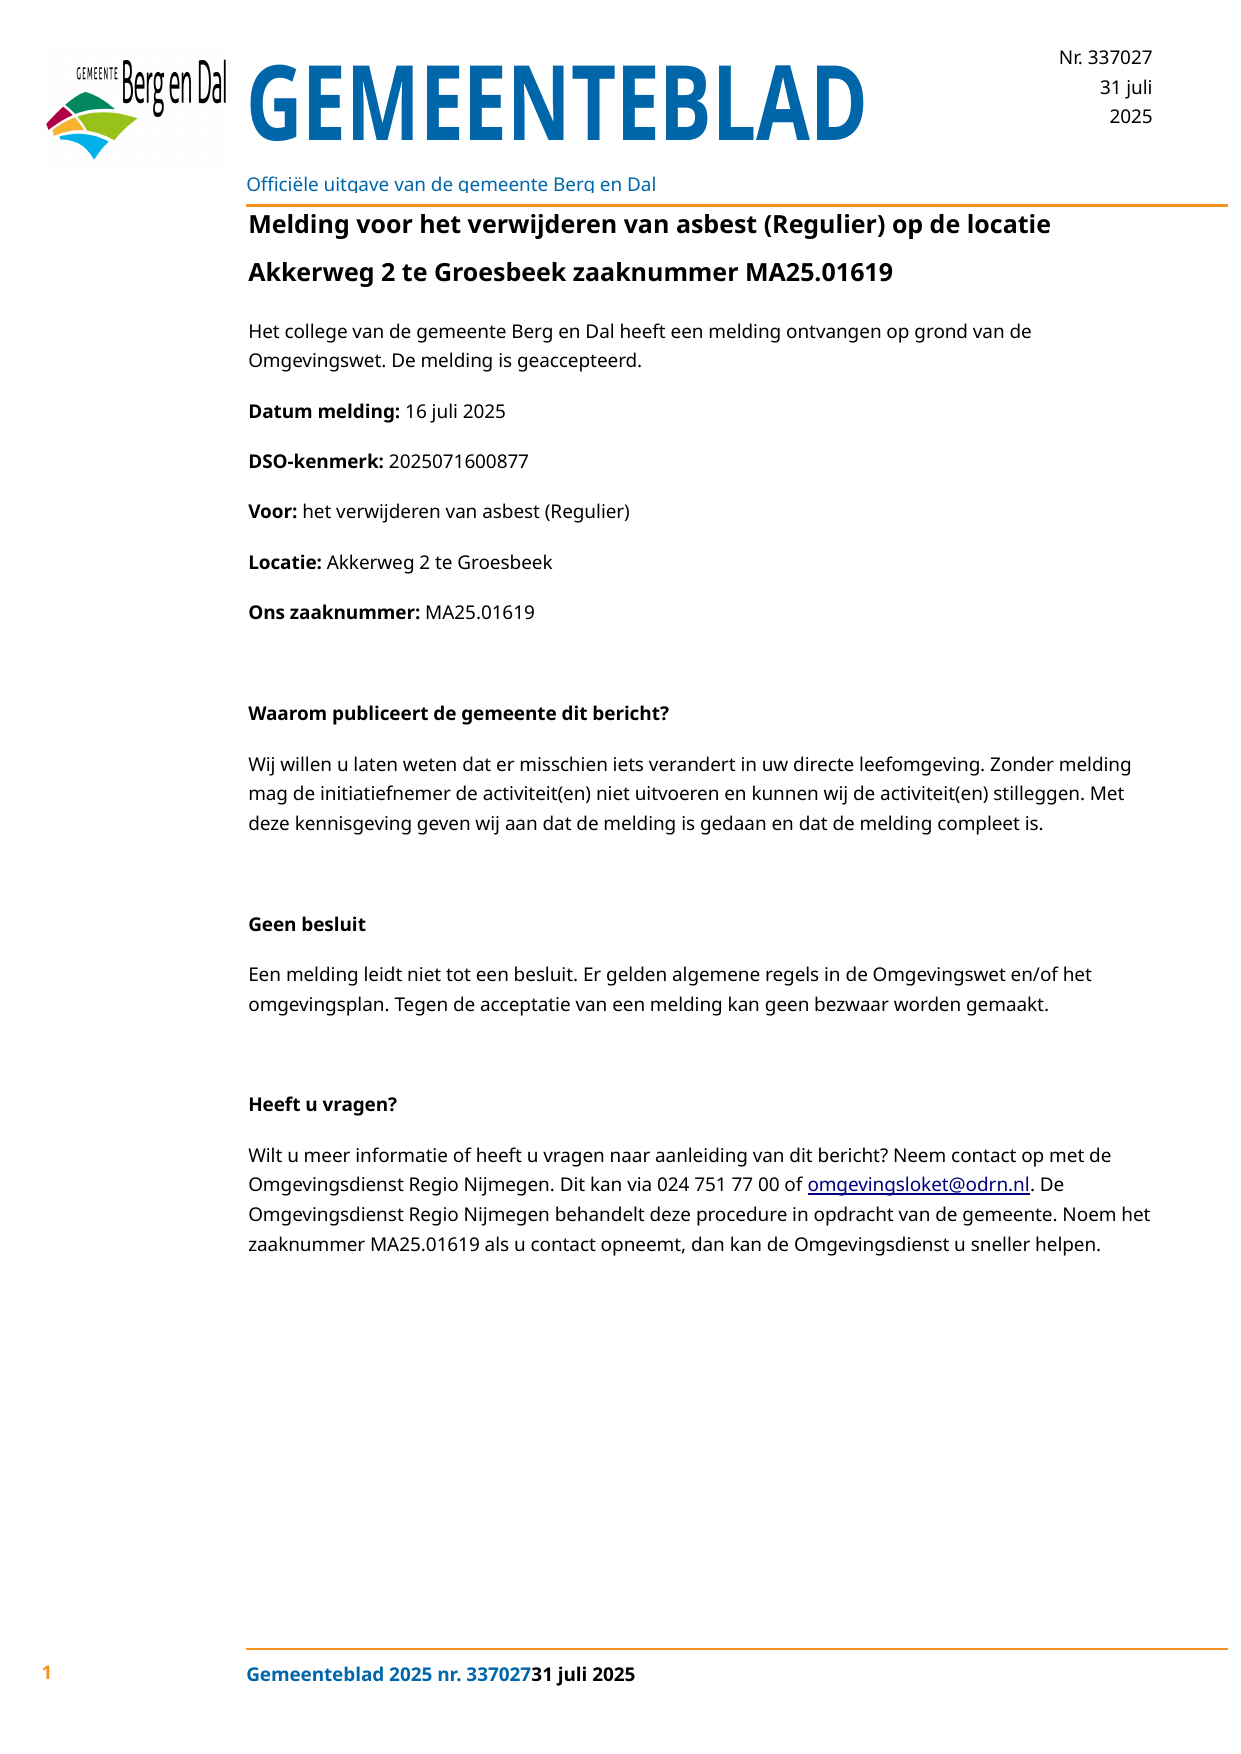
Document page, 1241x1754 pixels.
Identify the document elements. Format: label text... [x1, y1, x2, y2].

text Wilt u meer informatie of heeft u vragen naar aanleiding van dit bericht? Neem contact op met de Omgevingsdienst Regio Nijmegen. Dit kan via 024 751 77 00 of omgevingsloket@odrn.nl. De Omgevingsdienst Regio Nijmegen behandelt deze procedure in opdracht van de gemeente. Noem het zaaknummer MA25.01619 als u contact opneemt, dan kan de Omgevingsdienst u sneller helpen. [248, 1142, 1152, 1257]
text Locatie: Akkerweg 2 te Groesbeek [248, 549, 1152, 575]
text Waarom publiceert de gemeente dit bericht? [248, 700, 1152, 726]
text Het college van de gemeente Berg en Dal heeft een melding ontvangen op grond van de Omgevingswet. De melding is geaccepteerd. [248, 318, 1152, 373]
picture [41, 47, 231, 172]
text Een melding leidt niet tot een besluit. Er gelden algemene regels in de Omgevingswet en/of het omgevingsplan. Tegen de acceptatie van een melding kan geen bezwaar worden gemaakt. [248, 961, 1152, 1017]
text DSO-kenmerk: 2025071600877 [248, 448, 1152, 474]
text Wij willen u laten weten dat er misschien iets verandert in uw directe leefomgeving. Zonder melding mag de initiatiefnemer de activiteit(en) niet uitvoeren en kunnen wij de activiteit(en) stilleggen. Met deze kennisgeving geven wij aan dat de melding is gedaan en dat de melding compleet is. [248, 751, 1152, 836]
text Geen besluit [248, 911, 1152, 937]
text Ons zaaknummer: MA25.01619 [248, 599, 1152, 625]
text Datum melding: 16 juli 2025 [248, 398, 1152, 424]
text Melding voor het verwijderen van asbest (Regulier) op de locatie Akkerweg 2 te Groesbeek zaaknummer MA25.01619 [248, 207, 1152, 288]
text Voor: het verwijderen van asbest (Regulier) [248, 499, 1152, 524]
text Heeft u vragen? [248, 1092, 1152, 1117]
